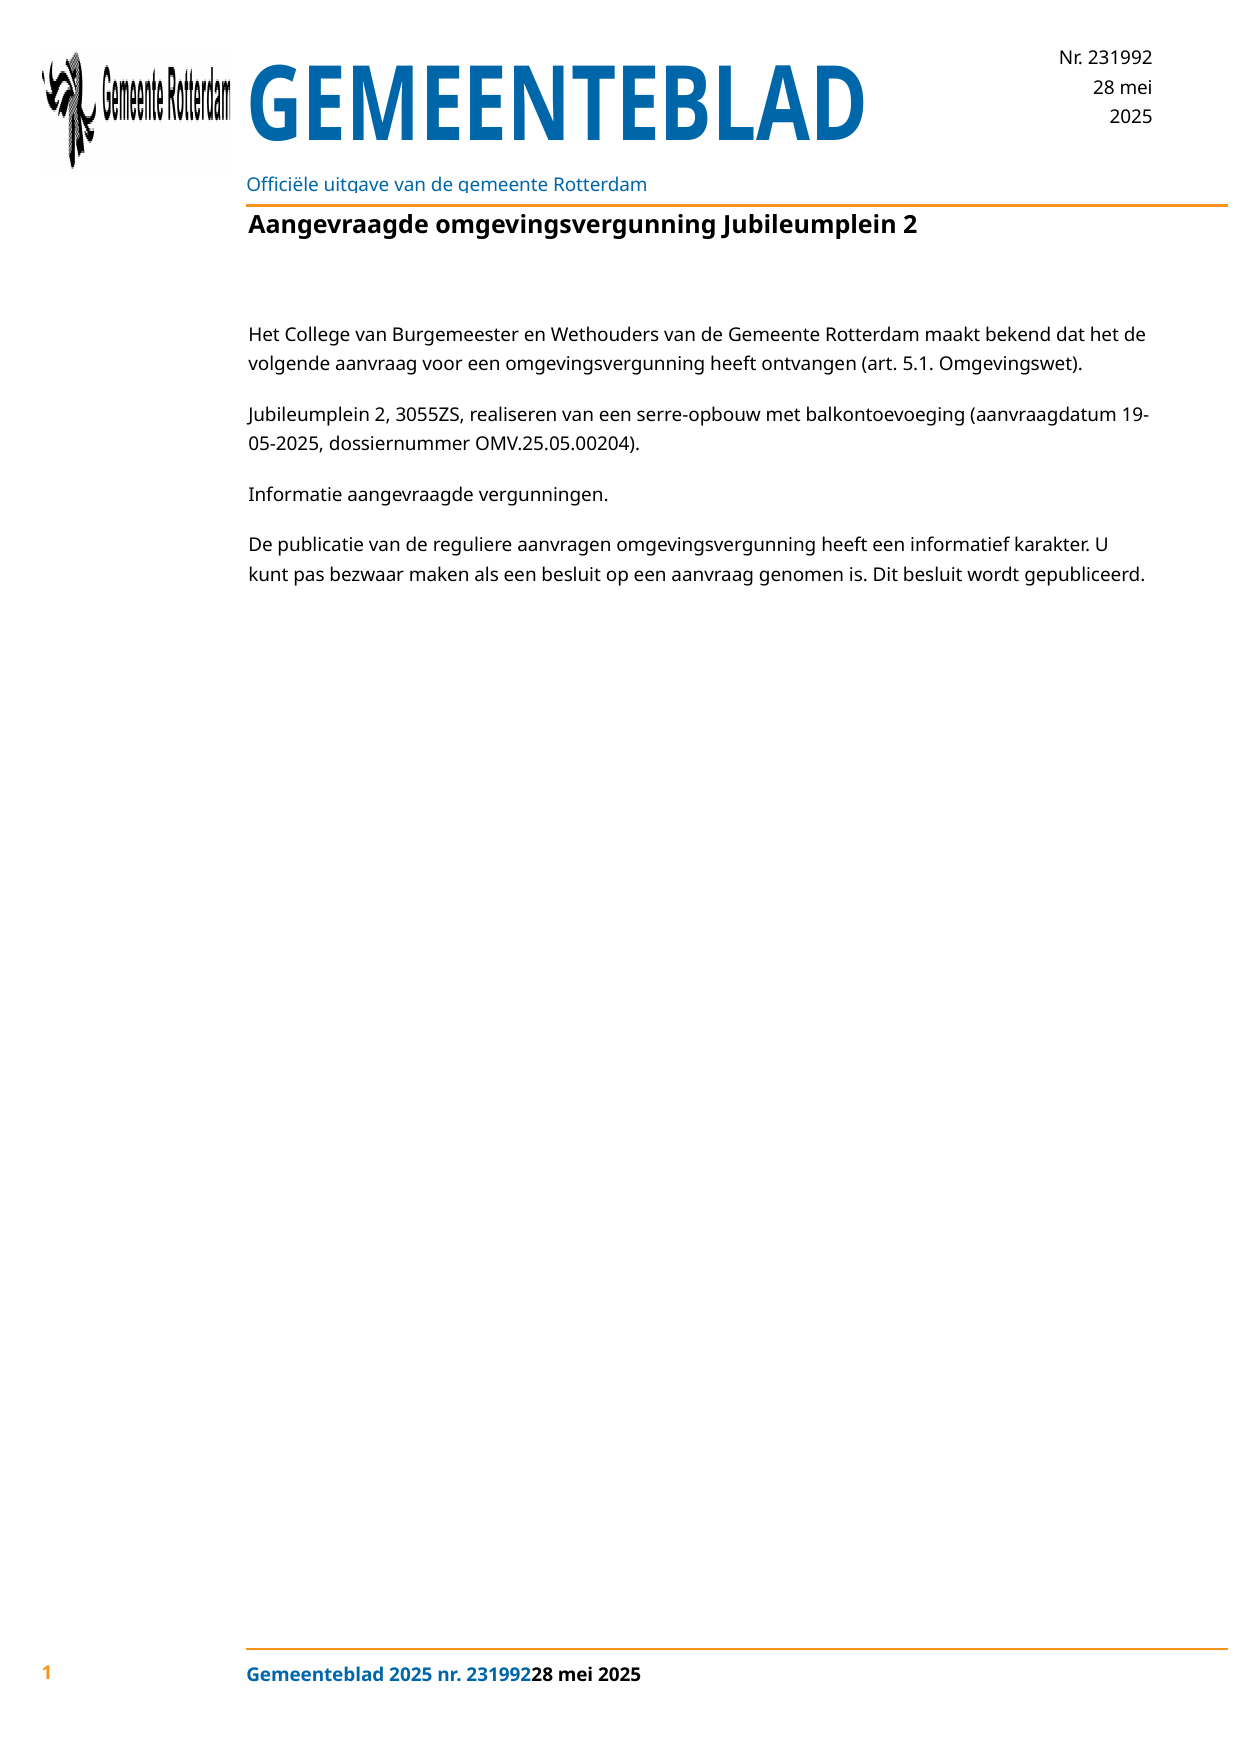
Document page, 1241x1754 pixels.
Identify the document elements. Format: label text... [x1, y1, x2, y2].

text Het College van Burgemeester en Wethouders van de Gemeente Rotterdam maakt bekend dat het de volgende aanvraag voor een omgevingsvergunning heeft ontvangen (art. 5.1. Omgevingswet). [248, 321, 1152, 376]
picture [41, 47, 231, 172]
text Aangevraagde omgevingsvergunning Jubileumplein 2 [248, 207, 1152, 241]
text Informatie aangevraagde vergunningen. [248, 481, 1152, 506]
text Jubileumplein 2, 3055ZS, realiseren van een serre-opbouw met balkontoevoeging (aanvraagdatum 19-05-2025, dossiernummer OMV.25.05.00204). [248, 401, 1152, 456]
text De publicatie van de reguliere aanvragen omgevingsvergunning heeft een informatief karakter. U kunt pas bezwaar maken als een besluit op een aanvraag genomen is. Dit besluit wordt gepubliceerd. [248, 531, 1152, 586]
